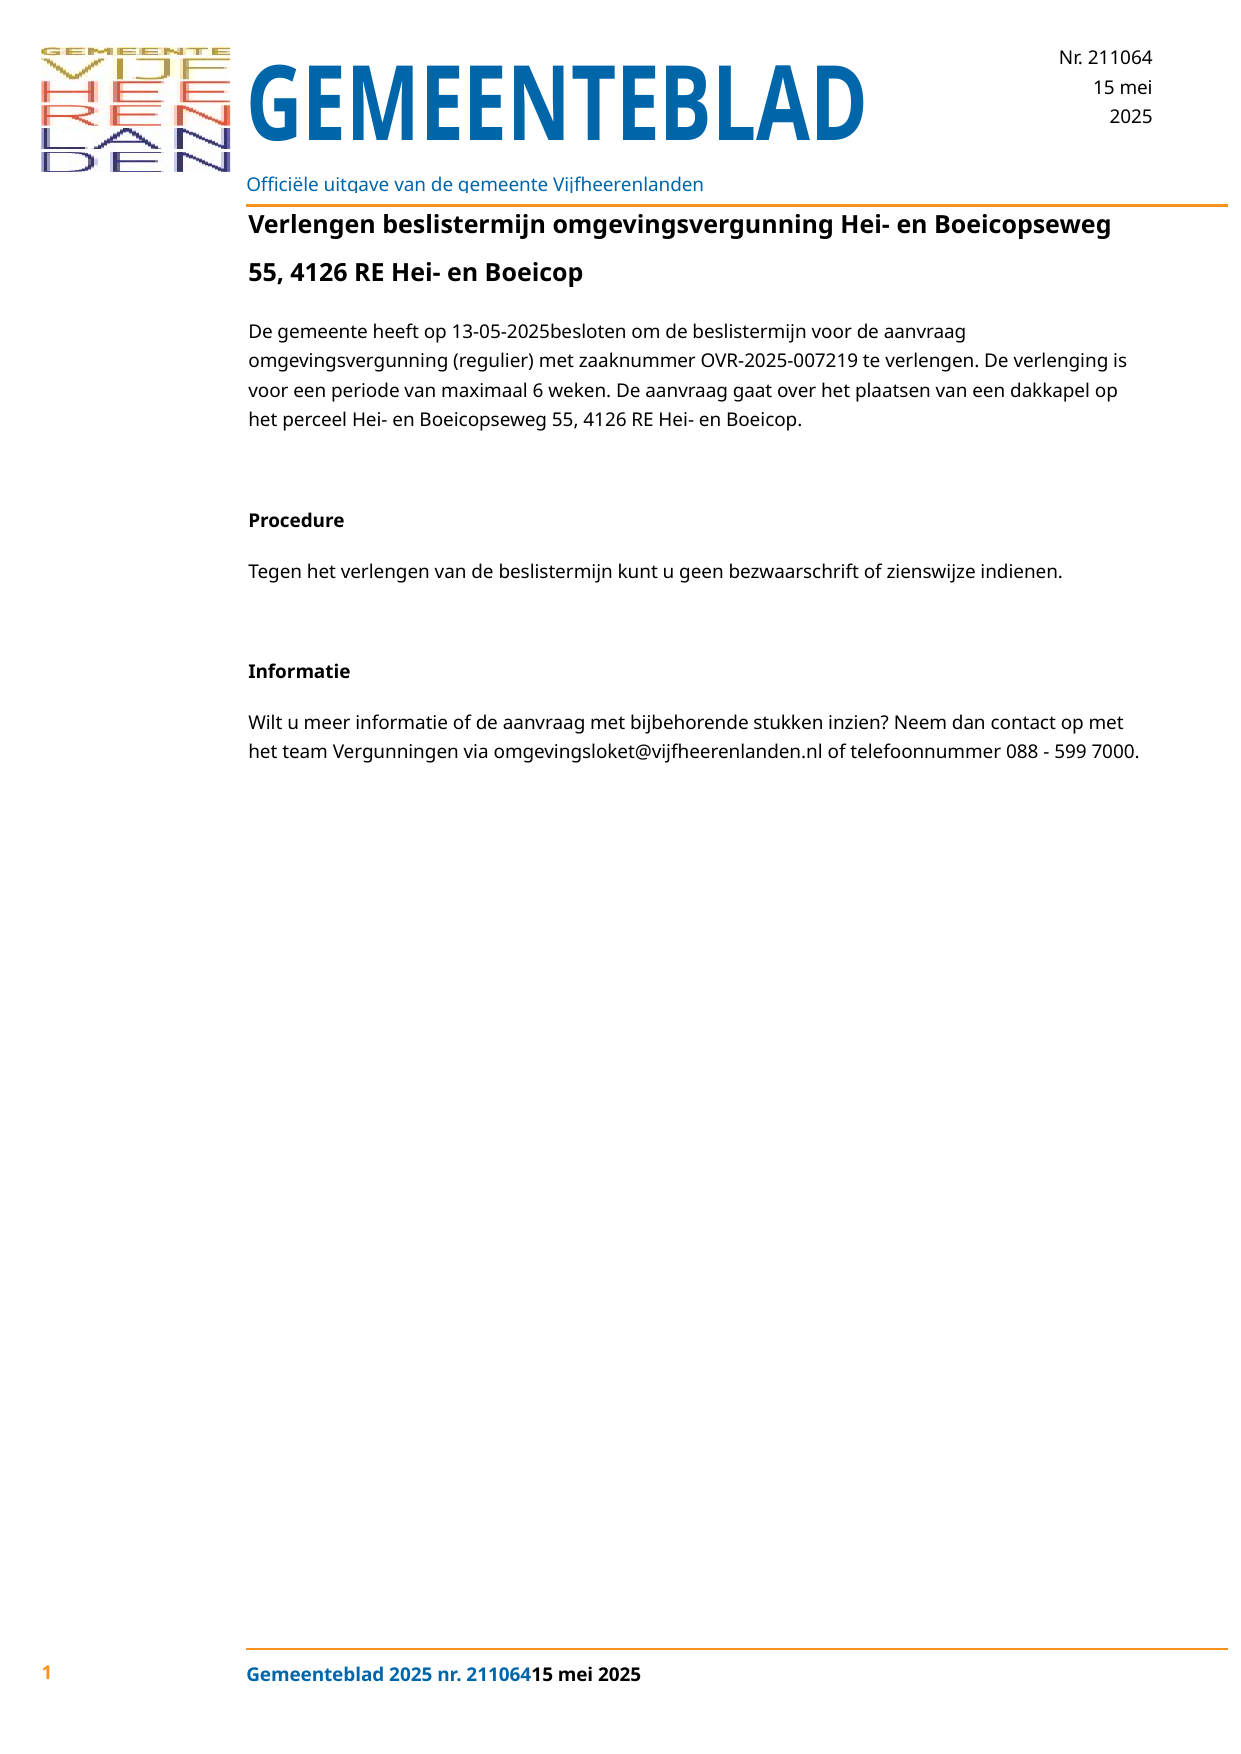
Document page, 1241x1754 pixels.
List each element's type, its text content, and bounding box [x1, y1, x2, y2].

text Procedure [248, 507, 1152, 533]
text Verlengen beslistermijn omgevingsvergunning Hei- en Boeicopseweg 55, 4126 RE Hei- en Boeicop [248, 207, 1152, 288]
text Wilt u meer informatie of de aanvraag met bijbehorende stukken inzien? Neem dan contact op met het team Vergunningen via omgevingsloket@vijfheerenlanden.nl of telefoonnummer 088 - 599 7000. [248, 709, 1152, 764]
text Informatie [248, 659, 1152, 684]
text De gemeente heeft op 13-05-2025besloten om de beslistermijn voor de aanvraag omgevingsvergunning (regulier) met zaaknummer OVR-2025-007219 te verlengen. De verlenging is voor een periode van maximaal 6 weken. De aanvraag gaat over het plaatsen van een dakkapel op het perceel Hei- en Boeicopseweg 55, 4126 RE Hei- en Boeicop. [248, 318, 1152, 432]
text Tegen het verlengen van de beslistermijn kunt u geen bezwaarschrift of zienswijze indienen. [248, 558, 1152, 584]
picture [41, 47, 231, 172]
